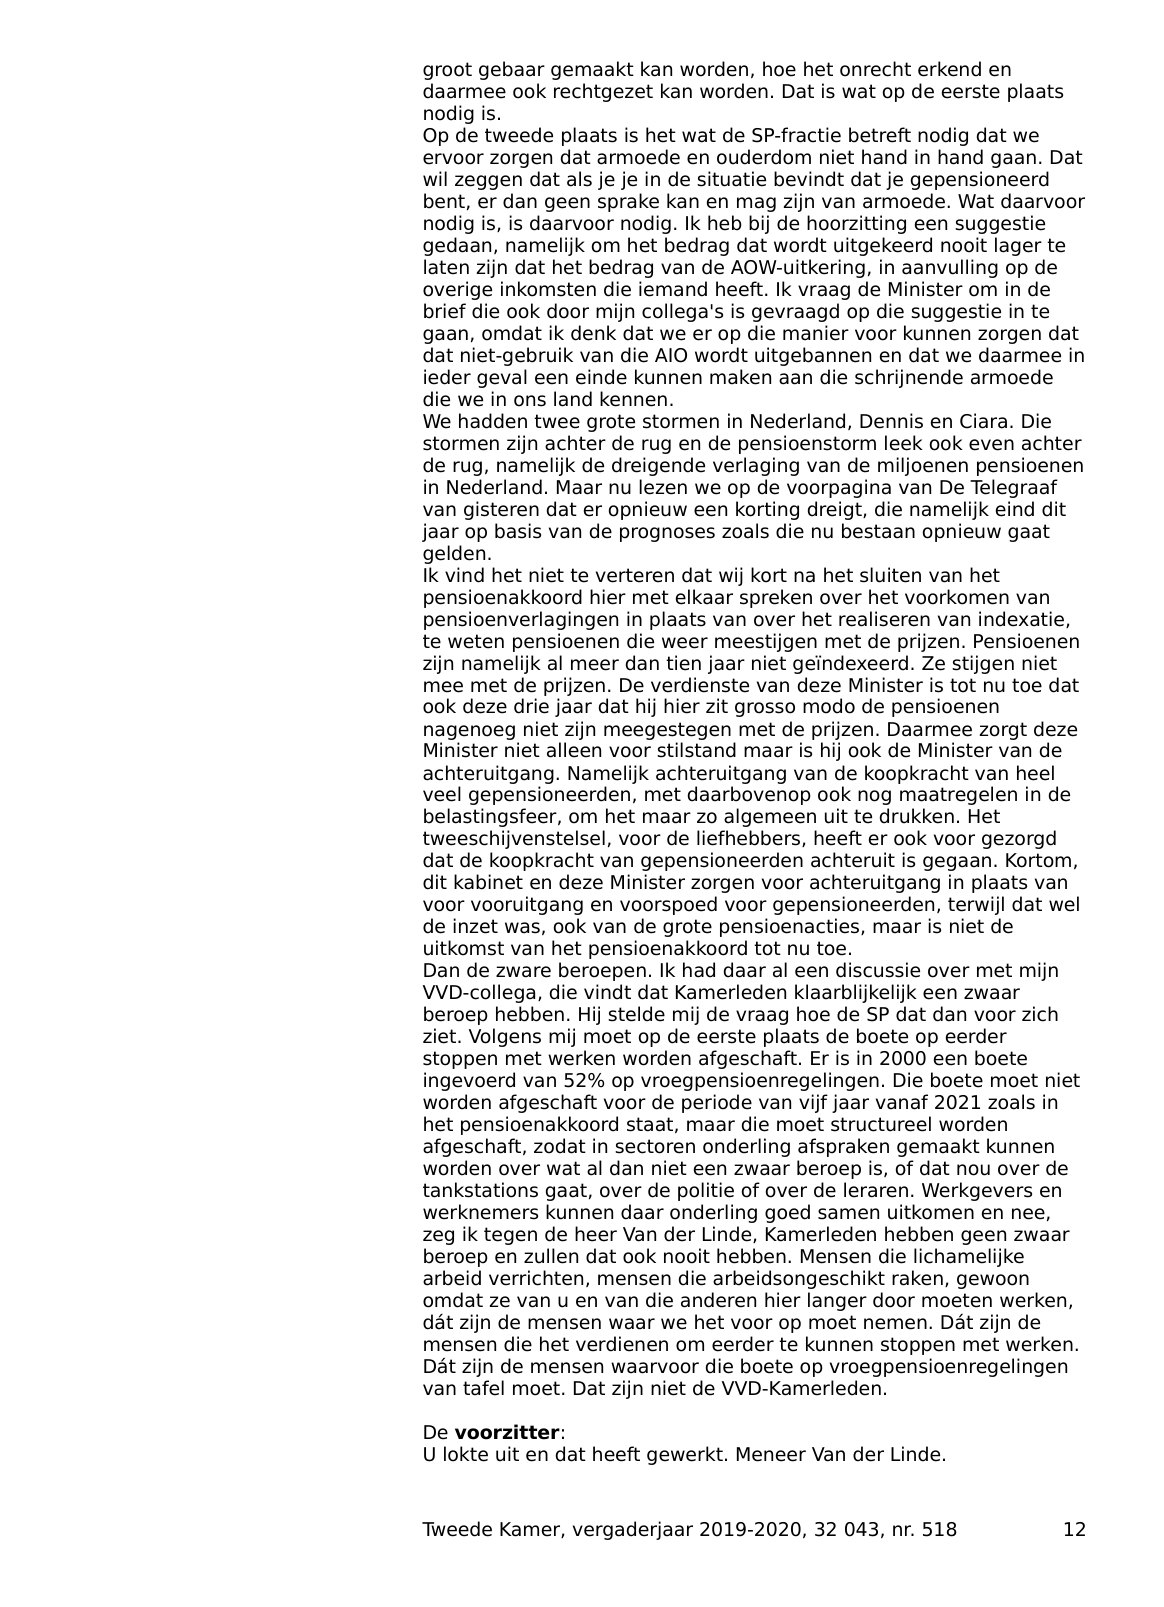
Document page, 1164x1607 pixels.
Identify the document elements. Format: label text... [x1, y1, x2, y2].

text U lokte uit en dat heeft gewerkt. Meneer Van der Linde. [422, 1444, 1087, 1466]
text We hadden twee grote stormen in Nederland, Dennis en Ciara. Die stormen zijn achter de rug en de pensioenstorm leek ook even achter de rug, namelijk de dreigende verlaging van de miljoenen pensioenen in Nederland. Maar nu lezen we op de voorpagina van De Telegraaf van gisteren dat er opnieuw een korting dreigt, die namelijk eind dit jaar op basis van de prognoses zoals die nu bestaan opnieuw gaat gelden. [422, 411, 1087, 564]
text groot gebaar gemaakt kan worden, hoe het onrecht erkend en daarmee ook rechtgezet kan worden. Dat is wat op de eerste plaats nodig is. [422, 59, 1087, 125]
text Ik vind het niet te verteren dat wij kort na het sluiten van het pensioenakkoord hier met elkaar spreken over het voorkomen van pensioenverlagingen in plaats van over het realiseren van indexatie, te weten pensioenen die weer meestijgen met de prijzen. Pensioenen zijn namelijk al meer dan tien jaar niet geïndexeerd. Ze stijgen niet mee met de prijzen. De verdienste van deze Minister is tot nu toe dat ook deze drie jaar dat hij hier zit grosso modo de pensioenen nagenoeg niet zijn meegestegen met de prijzen. Daarmee zorgt deze Minister niet alleen voor stilstand maar is hij ook de Minister van de achteruitgang. Namelijk achteruitgang van de koopkracht van heel veel gepensioneerden, met daarbovenop ook nog maatregelen in de belastingsfeer, om het maar zo algemeen uit te drukken. Het tweeschijvenstelsel, voor de liefhebbers, heeft er ook voor gezorgd dat de koopkracht van gepensioneerden achteruit is gegaan. Kortom, dit kabinet en deze Minister zorgen voor achteruitgang in plaats van voor vooruitgang en voorspoed voor gepensioneerden, terwijl dat wel de inzet was, ook van de grote pensioenacties, maar is niet de uitkomst van het pensioenakkoord tot nu toe. [422, 564, 1087, 960]
text De voorzitter: [422, 1422, 1087, 1444]
text Dan de zware beroepen. Ik had daar al een discussie over met mijn VVD-collega, die vindt dat Kamerleden klaarblijkelijk een zwaar beroep hebben. Hij stelde mij de vraag hoe de SP dat dan voor zich ziet. Volgens mij moet op de eerste plaats de boete op eerder stoppen met werken worden afgeschaft. Er is in 2000 een boete ingevoerd van 52% op vroegpensioenregelingen. Die boete moet niet worden afgeschaft voor de periode van vijf jaar vanaf 2021 zoals in het pensioenakkoord staat, maar die moet structureel worden afgeschaft, zodat in sectoren onderling afspraken gemaakt kunnen worden over wat al dan niet een zwaar beroep is, of dat nou over de tankstations gaat, over de politie of over de leraren. Werkgevers en werknemers kunnen daar onderling goed samen uitkomen en nee, zeg ik tegen de heer Van der Linde, Kamerleden hebben geen zwaar beroep en zullen dat ook nooit hebben. Mensen die lichamelijke arbeid verrichten, mensen die arbeidsongeschikt raken, gewoon omdat ze van u en van die anderen hier langer door moeten werken, dát zijn de mensen waar we het voor op moet nemen. Dát zijn de mensen die het verdienen om eerder te kunnen stoppen met werken. Dát zijn de mensen waarvoor die boete op vroegpensioenregelingen van tafel moet. Dat zijn niet de VVD-Kamerleden. [422, 960, 1087, 1400]
text Op de tweede plaats is het wat de SP-fractie betreft nodig dat we ervoor zorgen dat armoede en ouderdom niet hand in hand gaan. Dat wil zeggen dat als je je in de situatie bevindt dat je gepensioneerd bent, er dan geen sprake kan en mag zijn van armoede. Wat daarvoor nodig is, is daarvoor nodig. Ik heb bij de hoorzitting een suggestie gedaan, namelijk om het bedrag dat wordt uitgekeerd nooit lager te laten zijn dat het bedrag van de AOW-uitkering, in aanvulling op de overige inkomsten die iemand heeft. Ik vraag de Minister om in de brief die ook door mijn collega's is gevraagd op die suggestie in te gaan, omdat ik denk dat we er op die manier voor kunnen zorgen dat dat niet-gebruik van die AIO wordt uitgebannen en dat we daarmee in ieder geval een einde kunnen maken aan die schrijnende armoede die we in ons land kennen. [422, 125, 1087, 411]
